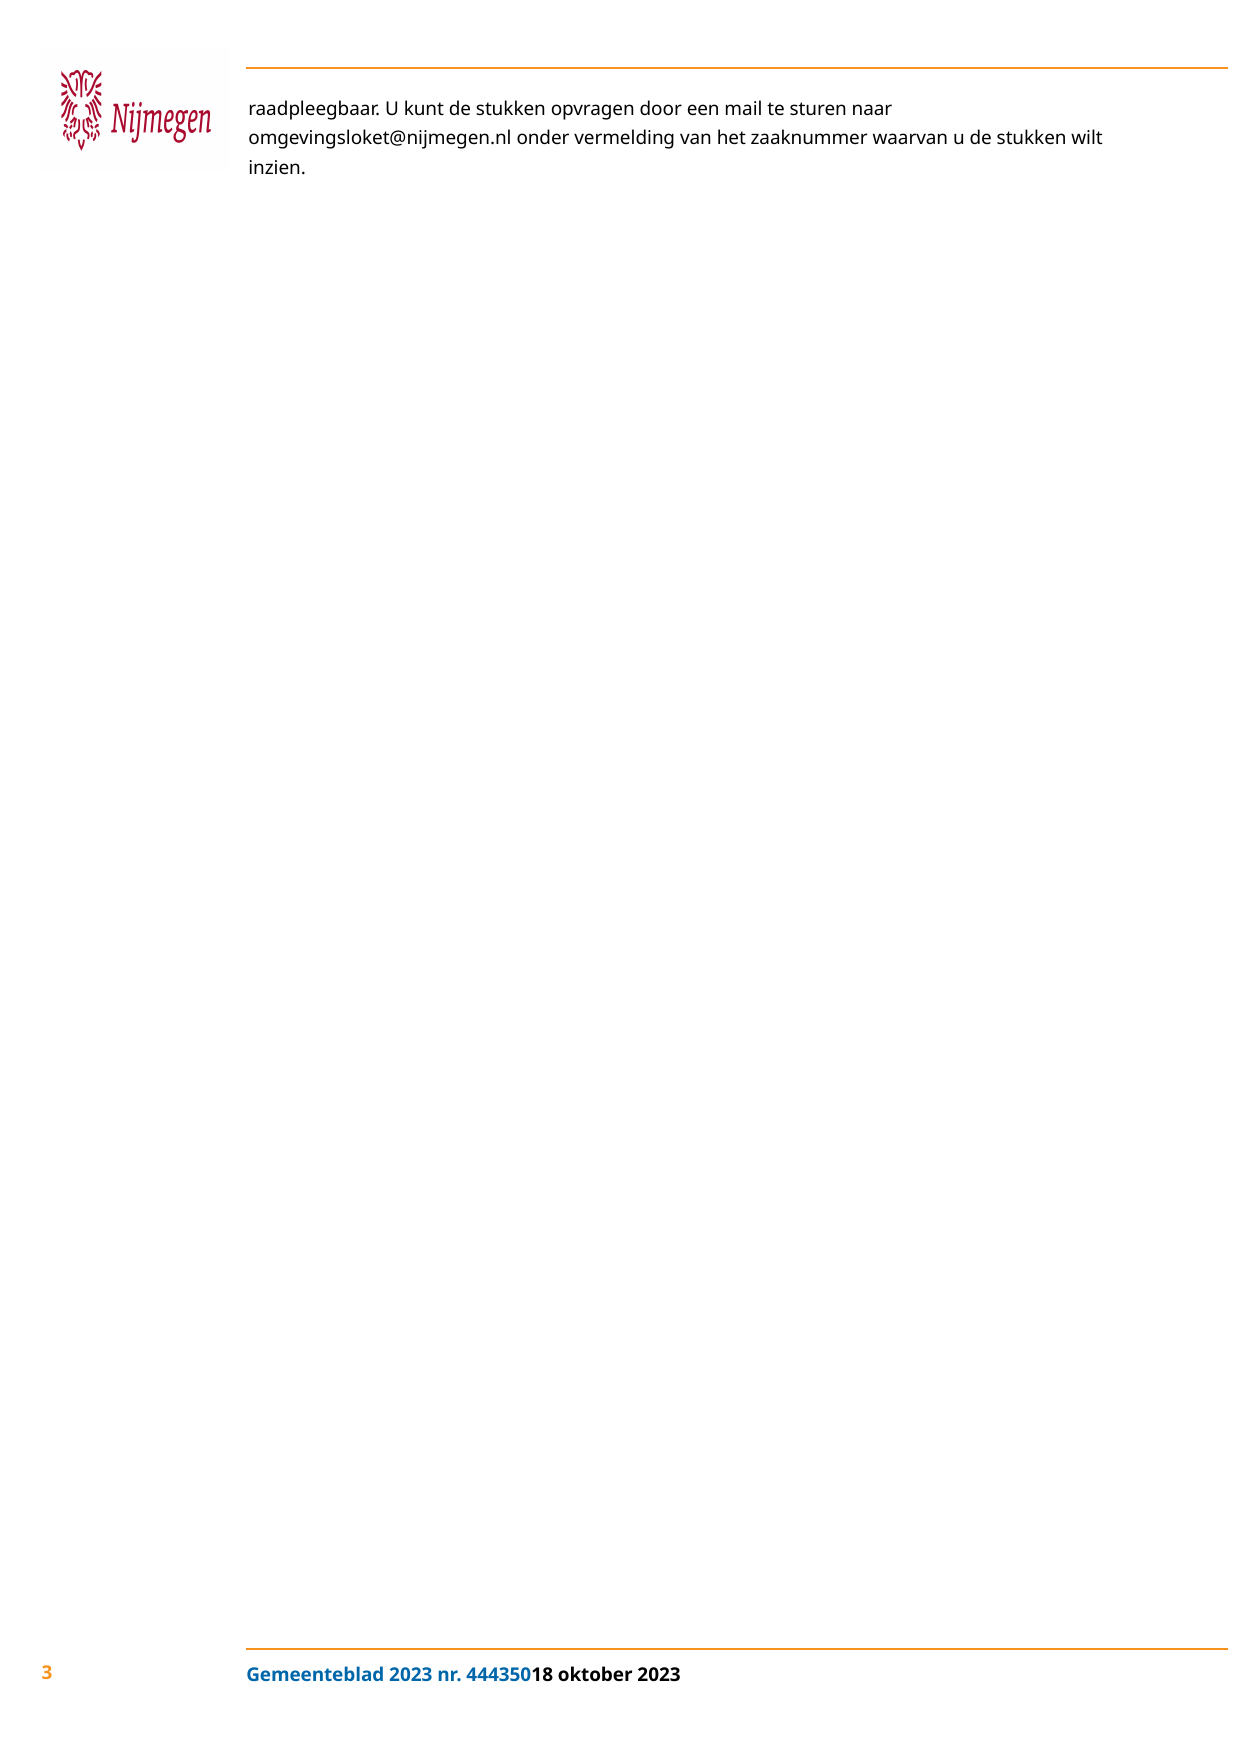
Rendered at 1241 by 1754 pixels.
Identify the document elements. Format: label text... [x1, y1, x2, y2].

picture [41, 47, 231, 172]
text raadpleegbaar. U kunt de stukken opvragen door een mail te sturen naar omgevingsloket@nijmegen.nl onder vermelding van het zaaknummer waarvan u de stukken wilt inzien. [248, 95, 1152, 180]
